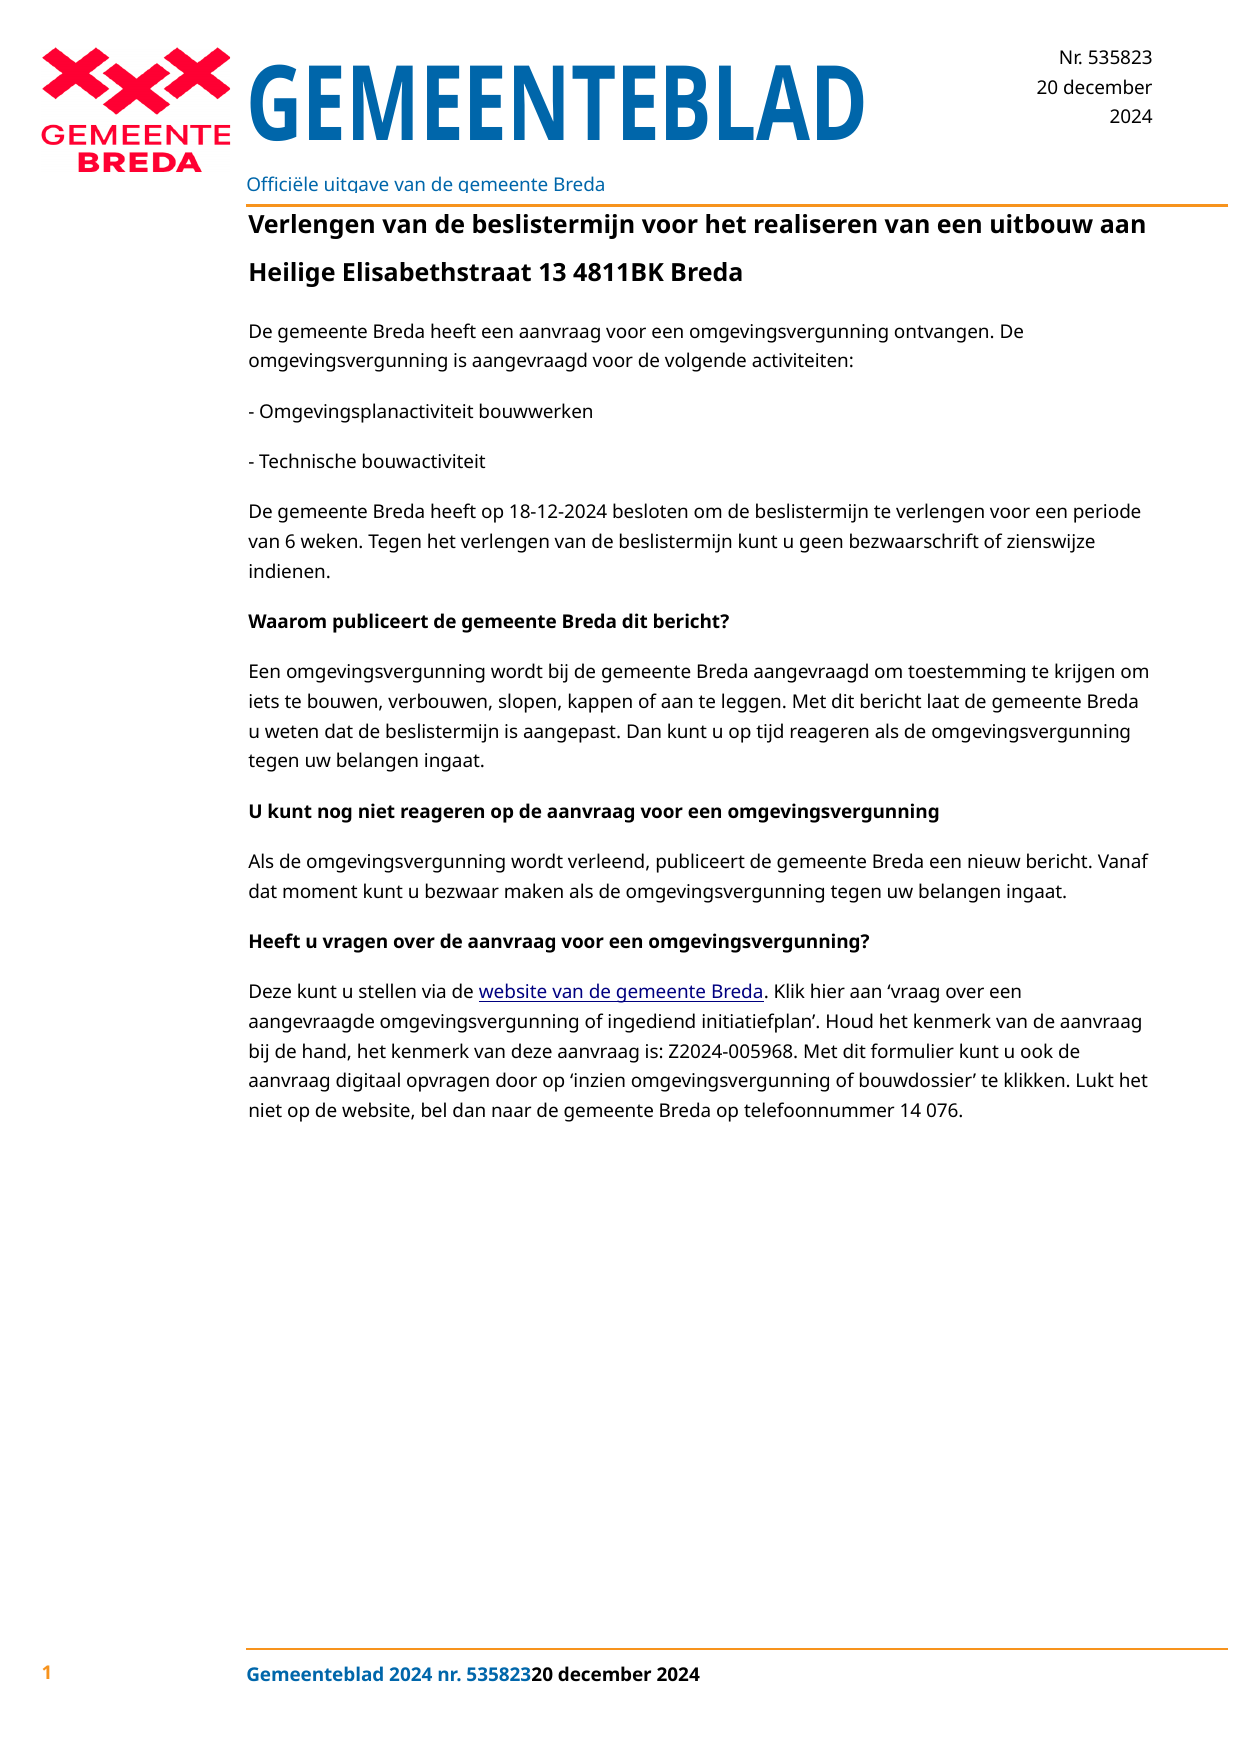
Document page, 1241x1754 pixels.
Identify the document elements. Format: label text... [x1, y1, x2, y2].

text Deze kunt u stellen via de website van de gemeente Breda. Klik hier aan ‘vraag over een aangevraagde omgevingsvergunning of ingediend initiatiefplan’. Houd het kenmerk van de aanvraag bij de hand, het kenmerk van deze aanvraag is: Z2024-005968. Met dit formulier kunt u ook de aanvraag digitaal opvragen door op ‘inzien omgevingsvergunning of bouwdossier’ te klikken. Lukt het niet op de website, bel dan naar de gemeente Breda op telefoonnummer 14 076. [248, 979, 1152, 1123]
text - Technische bouwactiviteit [248, 448, 1152, 474]
text Een omgevingsvergunning wordt bij de gemeente Breda aangevraagd om toestemming te krijgen om iets te bouwen, verbouwen, slopen, kappen of aan te leggen. Met dit bericht laat de gemeente Breda u weten dat de beslistermijn is aangepast. Dan kunt u op tijd reageren als de omgevingsvergunning tegen uw belangen ingaat. [248, 659, 1152, 773]
text De gemeente Breda heeft een aanvraag voor een omgevingsvergunning ontvangen. De omgevingsvergunning is aangevraagd voor de volgende activiteiten: [248, 318, 1152, 373]
text Verlengen van de beslistermijn voor het realiseren van een uitbouw aan Heilige Elisabethstraat 13 4811BK Breda [248, 207, 1152, 288]
text - Omgevingsplanactiviteit bouwwerken [248, 398, 1152, 424]
text Als de omgevingsvergunning wordt verleend, publiceert de gemeente Breda een nieuw bericht. Vanaf dat moment kunt u bezwaar maken als de omgevingsvergunning tegen uw belangen ingaat. [248, 848, 1152, 904]
text U kunt nog niet reageren op de aanvraag voor een omgevingsvergunning [248, 798, 1152, 824]
picture [41, 47, 231, 172]
text Heeft u vragen over de aanvraag voor een omgevingsvergunning? [248, 928, 1152, 954]
text Waarom publiceert de gemeente Breda dit bericht? [248, 608, 1152, 634]
text De gemeente Breda heeft op 18-12-2024 besloten om de beslistermijn te verlengen voor een periode van 6 weken. Tegen het verlengen van de beslistermijn kunt u geen bezwaarschrift of zienswijze indienen. [248, 499, 1152, 584]
